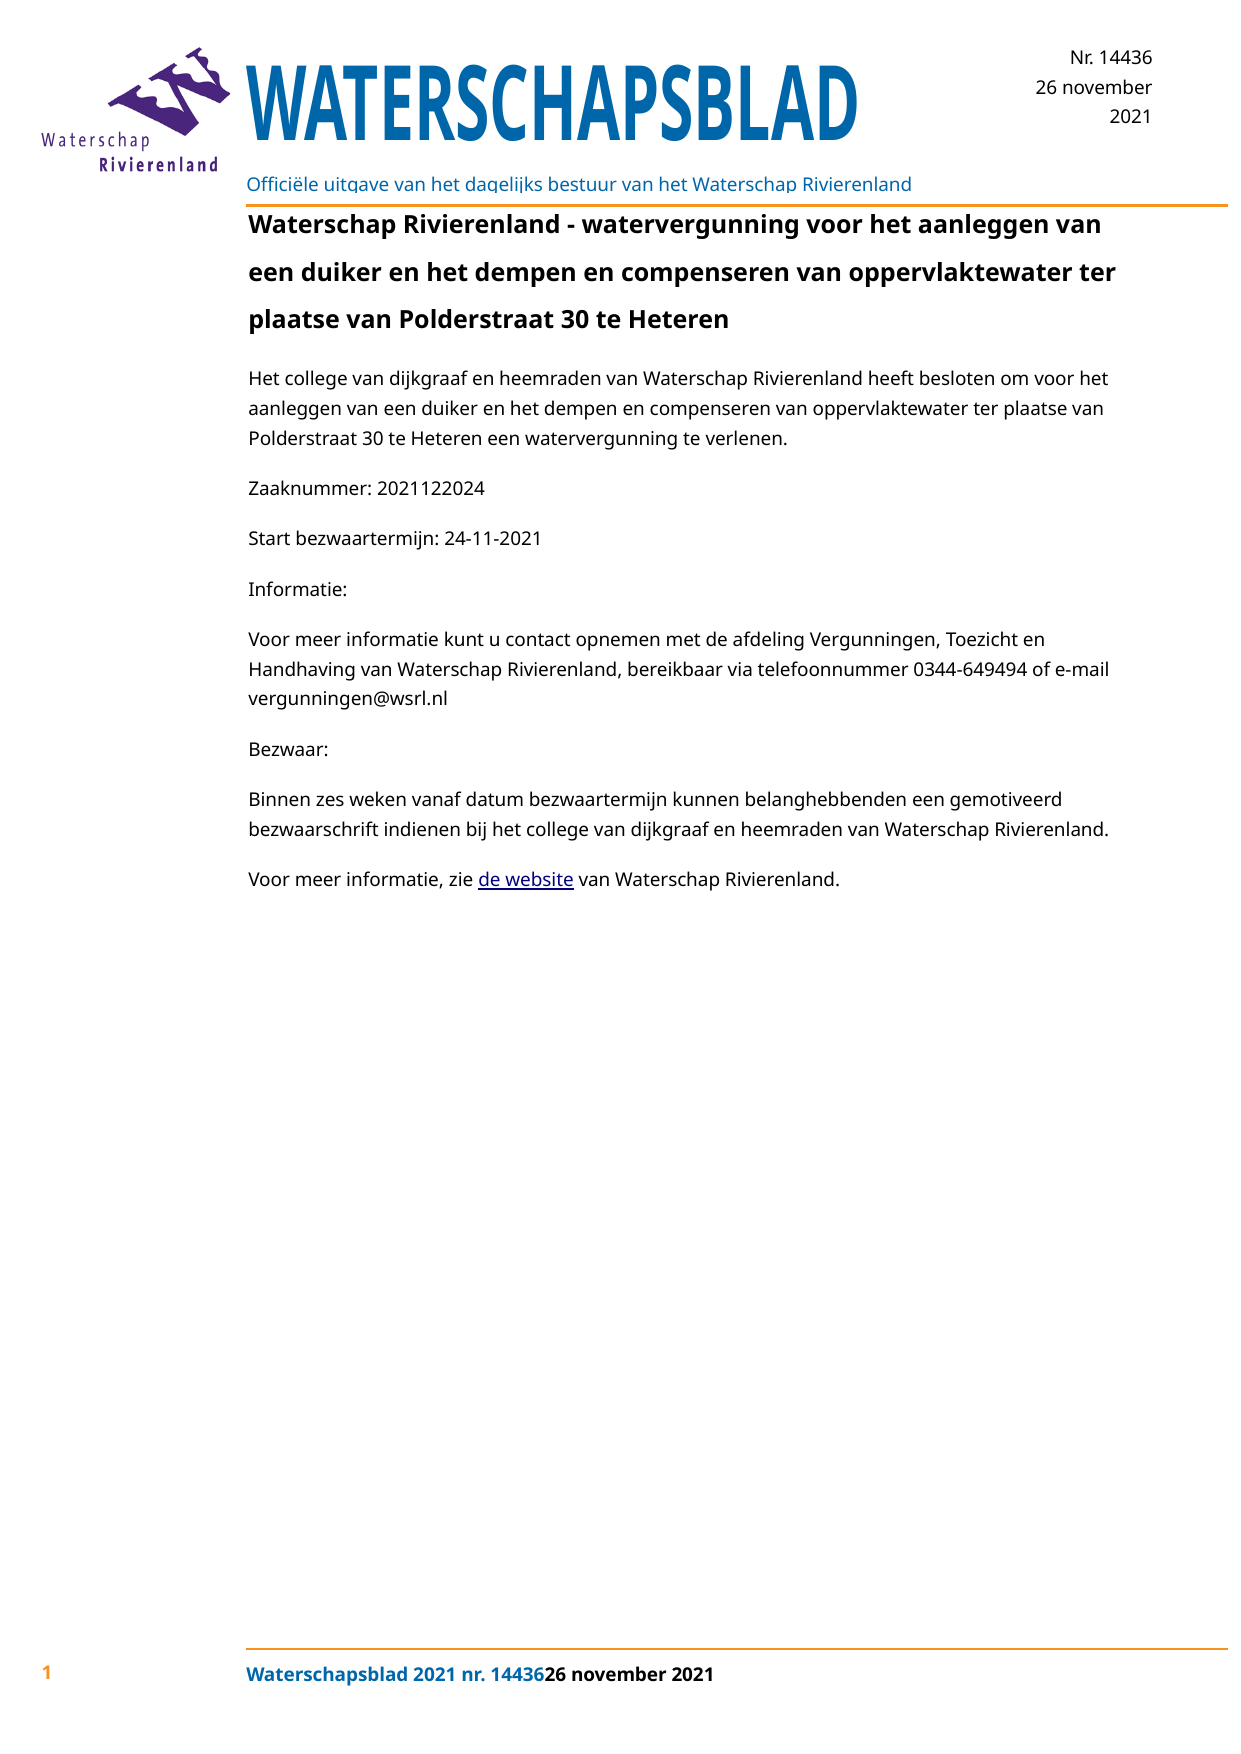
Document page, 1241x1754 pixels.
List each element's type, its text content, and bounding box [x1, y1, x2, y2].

text Waterschap Rivierenland - watervergunning voor het aanleggen van een duiker en het dempen en compenseren van oppervlaktewater ter plaatse van Polderstraat 30 te Heteren [248, 207, 1152, 336]
text Voor meer informatie, zie de website van Waterschap Rivierenland. [248, 866, 1152, 892]
text Start bezwaartermijn: 24-11-2021 [248, 526, 1152, 551]
picture [41, 47, 231, 172]
text Het college van dijkgraaf en heemraden van Waterschap Rivierenland heeft besloten om voor het aanleggen van een duiker en het dempen en compenseren van oppervlaktewater ter plaatse van Polderstraat 30 te Heteren een watervergunning te verlenen. [248, 366, 1152, 450]
text Informatie: [248, 576, 1152, 602]
text Bezwaar: [248, 736, 1152, 762]
text Voor meer informatie kunt u contact opnemen met de afdeling Vergunningen, Toezicht en Handhaving van Waterschap Rivierenland, bereikbaar via telefoonnummer 0344-649494 of e-mail vergunningen@wsrl.nl [248, 626, 1152, 711]
text Binnen zes weken vanaf datum bezwaartermijn kunnen belanghebbenden een gemotiveerd bezwaarschrift indienen bij het college van dijkgraaf en heemraden van Waterschap Rivierenland. [248, 786, 1152, 842]
text Zaaknummer: 2021122024 [248, 475, 1152, 501]
